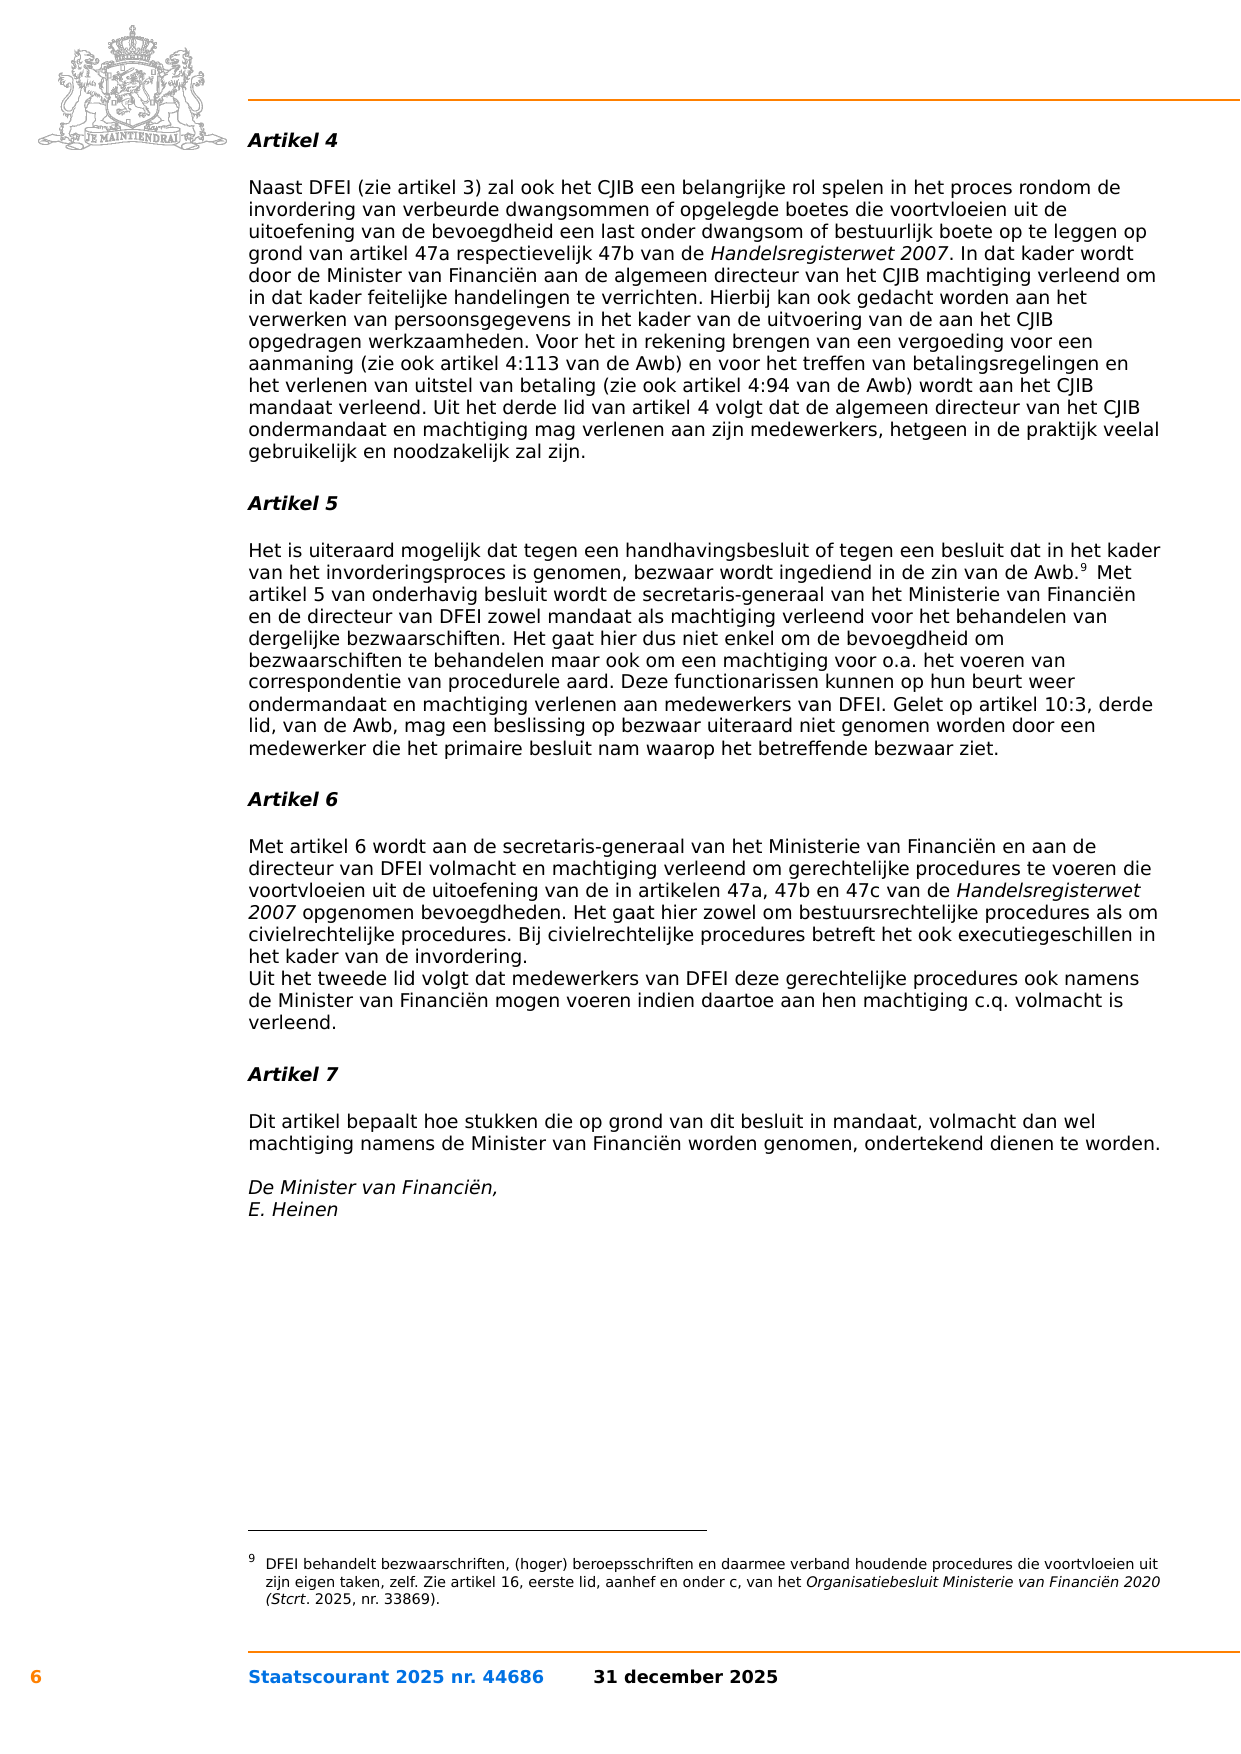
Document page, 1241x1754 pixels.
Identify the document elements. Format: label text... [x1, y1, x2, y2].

subtitle Artikel 6 [248, 789, 1163, 811]
picture [38, 25, 227, 150]
subtitle Artikel 4 [248, 130, 1163, 152]
text Met artikel 6 wordt aan de secretaris-generaal van het Ministerie van Financiën en aan de directeur van DFEI volmacht en machtiging verleend om gerechtelijke procedures te voeren die voortvloeien uit de uitoefening van de in artikelen 47a, 47b en 47c van de Handelsregisterwet 2007 opgenomen bevoegdheden. Het gaat hier zowel om bestuursrechtelijke procedures als om civielrechtelijke procedures. Bij civielrechtelijke procedures betreft het ook executiegeschillen in het kader van de invordering. [248, 836, 1163, 968]
text Het is uiteraard mogelijk dat tegen een handhavingsbesluit of tegen een besluit dat in het kader van het invorderingsproces is genomen, bezwaar wordt ingediend in de zin van de Awb. Met artikel 5 van onderhavig besluit wordt de secretaris-generaal van het Ministerie van Financiën en de directeur van DFEI zowel mandaat als machtiging verleend voor het behandelen van dergelijke bezwaarschiften. Het gaat hier dus niet enkel om de bevoegdheid om bezwaarschiften te behandelen maar ook om een machtiging voor o.a. het voeren van correspondentie van procedurele aard. Deze functionarissen kunnen op hun beurt weer ondermandaat en machtiging verlenen aan medewerkers van DFEI. Gelet op artikel 10:3, derde lid, van de Awb, mag een beslissing op bezwaar uiteraard niet genomen worden door een medewerker die het primaire besluit nam waarop het betreffende bezwaar ziet. [248, 539, 1163, 759]
text Uit het tweede lid volgt dat medewerkers van DFEI deze gerechtelijke procedures ook namens de Minister van Financiën mogen voeren indien daartoe aan hen machtiging c.q. volmacht is verleend. [248, 968, 1163, 1034]
text Naast DFEI (zie artikel 3) zal ook het CJIB een belangrijke rol spelen in het proces rondom de invordering van verbeurde dwangsommen of opgelegde boetes die voortvloeien uit de uitoefening van de bevoegdheid een last onder dwangsom of bestuurlijk boete op te leggen op grond van artikel 47a respectievelijk 47b van de Handelsregisterwet 2007. In dat kader wordt door de Minister van Financiën aan de algemeen directeur van het CJIB machtiging verleend om in dat kader feitelijke handelingen te verrichten. Hierbij kan ook gedacht worden aan het verwerken van persoonsgegevens in het kader van de uitvoering van de aan het CJIB opgedragen werkzaamheden. Voor het in rekening brengen van een vergoeding voor een aanmaning (zie ook artikel 4:113 van de Awb) en voor het treffen van betalingsregelingen en het verlenen van uitstel van betaling (zie ook artikel 4:94 van de Awb) wordt aan het CJIB mandaat verleend. Uit het derde lid van artikel 4 volgt dat de algemeen directeur van het CJIB ondermandaat en machtiging mag verlenen aan zijn medewerkers, hetgeen in de praktijk veelal gebruikelijk en noodzakelijk zal zijn. [248, 177, 1163, 463]
text Dit artikel bepaalt hoe stukken die op grond van dit besluit in mandaat, volmacht dan wel machtiging namens de Minister van Financiën worden genomen, ondertekend dienen te worden. [248, 1111, 1163, 1155]
text De Minister van Financiën, E. Heinen [248, 1177, 1163, 1221]
subtitle Artikel 5 [248, 493, 1163, 514]
text DFEI behandelt bezwaarschriften, (hoger) beroepsschriften en daarmee verband houdende procedures die voortvloeien uit zijn eigen taken, zelf. Zie artikel 16, eerste lid, aanhef en onder c, van het Organisatiebesluit Ministerie van Financiën 2020 (Stcrt. 2025, nr. 33869). [248, 1552, 1163, 1608]
subtitle Artikel 7 [248, 1064, 1163, 1086]
